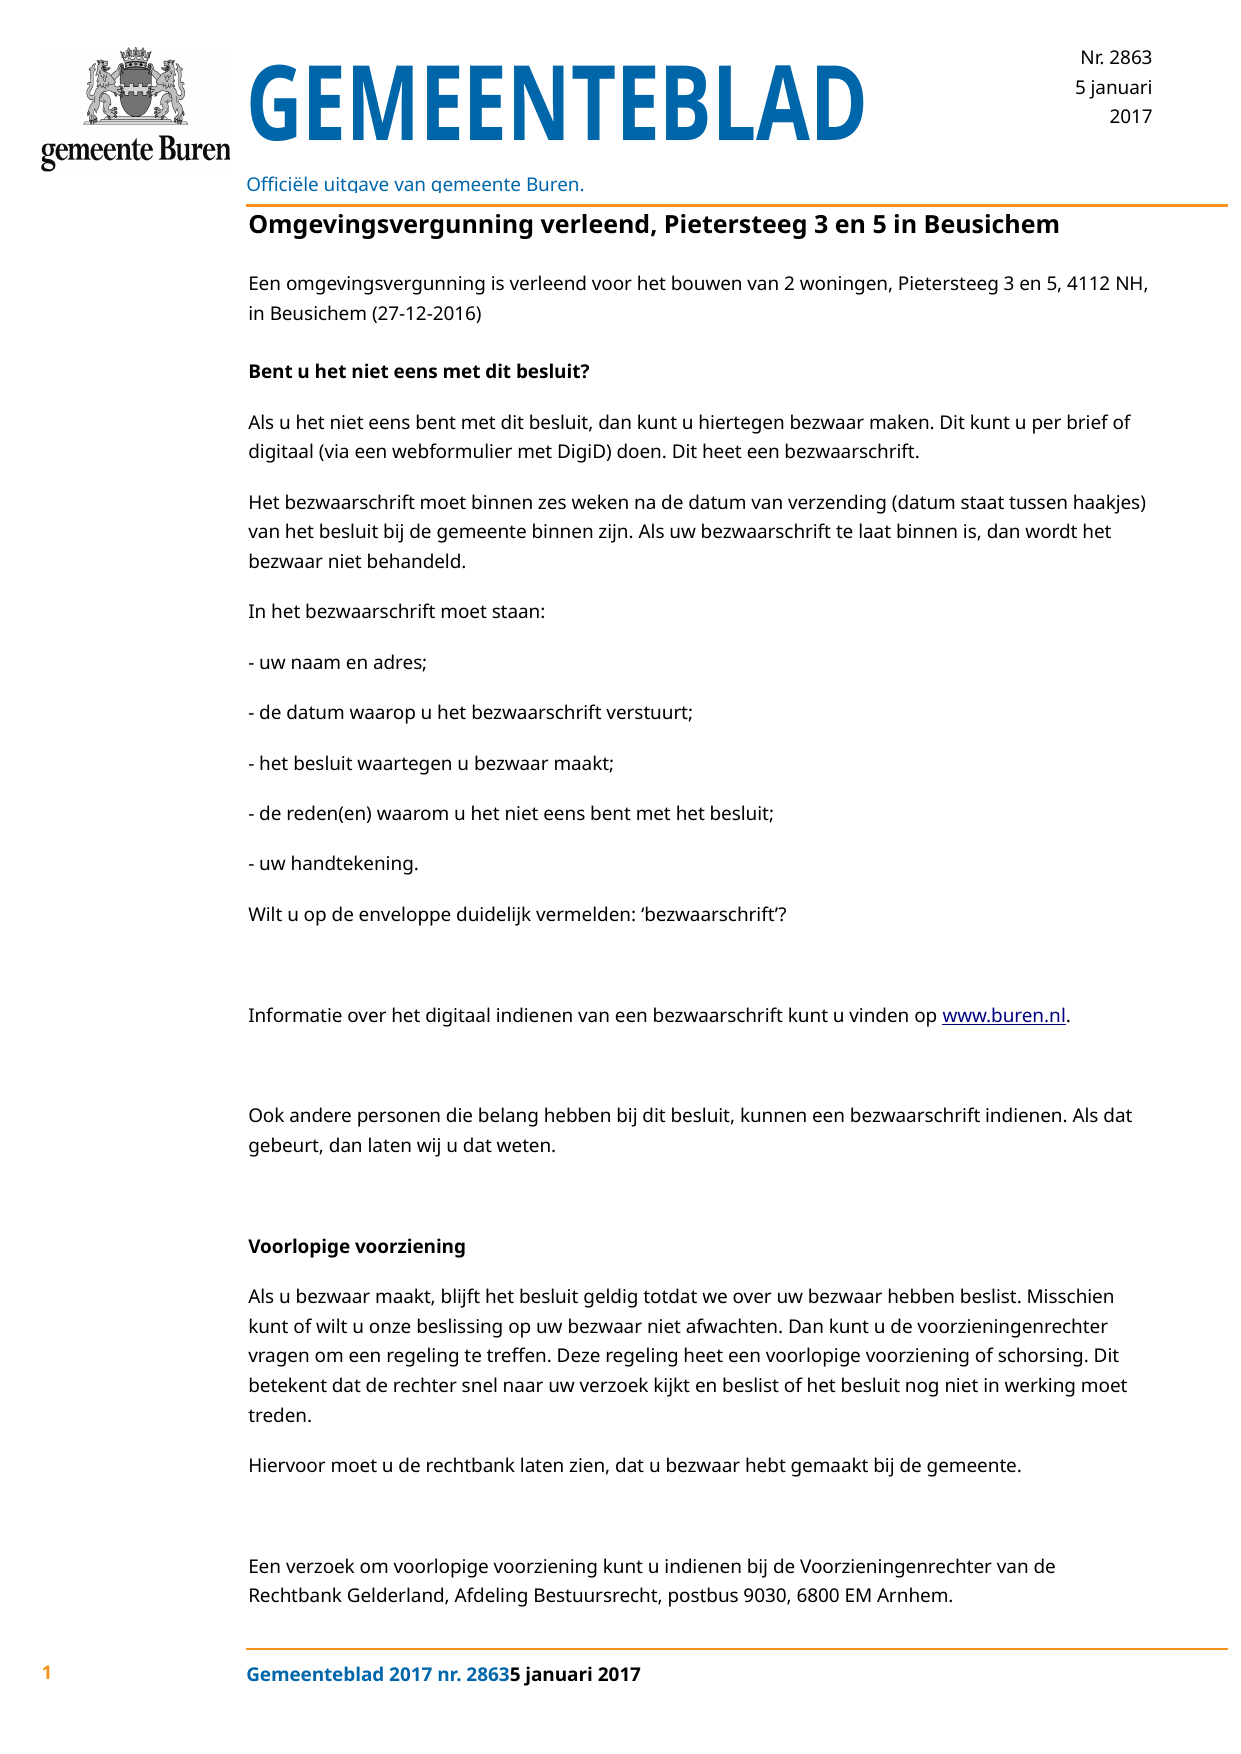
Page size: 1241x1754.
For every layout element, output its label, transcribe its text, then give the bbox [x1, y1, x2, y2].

text Bent u het niet eens met dit besluit? [248, 358, 1152, 384]
text Een verzoek om voorlopige voorziening kunt u indienen bij de Voorzieningenrechter van de Rechtbank Gelderland, Afdeling Bestuursrecht, postbus 9030, 6800 EM Arnhem. [248, 1553, 1152, 1608]
text In het bezwaarschrift moet staan: [248, 598, 1152, 624]
text - uw handtekening. [248, 851, 1152, 876]
text Als u bezwaar maakt, blijft het besluit geldig totdat we over uw bezwaar hebben beslist. Misschien kunt of wilt u onze beslissing op uw bezwaar niet afwachten. Dan kunt u de voorzieningenrechter vragen om een regeling te treffen. Deze regeling heet een voorlopige voorziening of schorsing. Dit betekent dat de rechter snel naar uw verzoek kijkt en beslist of het besluit nog niet in werking moet treden. [248, 1283, 1152, 1428]
table_header Een omgevingsvergunning is verleend voor het bouwen van 2 woningen, Pietersteeg 3 en 5, 4112 NH, in Beusichem (27-12-2016) [248, 270, 1152, 355]
text Ook andere personen die belang hebben bij dit besluit, kunnen een bezwaarschrift indienen. Als dat gebeurt, dan laten wij u dat weten. [248, 1103, 1152, 1158]
text - uw naam en adres; [248, 649, 1152, 675]
text Omgevingsvergunning verleend, Pietersteeg 3 en 5 in Beusichem [248, 207, 1152, 241]
text - het besluit waartegen u bezwaar maakt; [248, 750, 1152, 776]
text Voorlopige voorziening [248, 1233, 1152, 1259]
text - de datum waarop u het bezwaarschrift verstuurt; [248, 699, 1152, 725]
text Als u het niet eens bent met dit besluit, dan kunt u hiertegen bezwaar maken. Dit kunt u per brief of digitaal (via een webformulier met DigiD) doen. Dit heet een bezwaarschrift. [248, 409, 1152, 464]
text Hiervoor moet u de rechtbank laten zien, dat u bezwaar hebt gemaakt bij de gemeente. [248, 1452, 1152, 1478]
text Het bezwaarschrift moet binnen zes weken na de datum van verzending (datum staat tussen haakjes) van het besluit bij de gemeente binnen zijn. Als uw bezwaarschrift te laat binnen is, dan wordt het bezwaar niet behandeld. [248, 489, 1152, 574]
text - de reden(en) waarom u het niet eens bent met het besluit; [248, 800, 1152, 826]
picture [41, 47, 231, 172]
text Informatie over het digitaal indienen van een bezwaarschrift kunt u vinden op www.buren.nl. [248, 1002, 1152, 1028]
text Wilt u op de enveloppe duidelijk vermelden: ‘bezwaarschrift’? [248, 901, 1152, 927]
